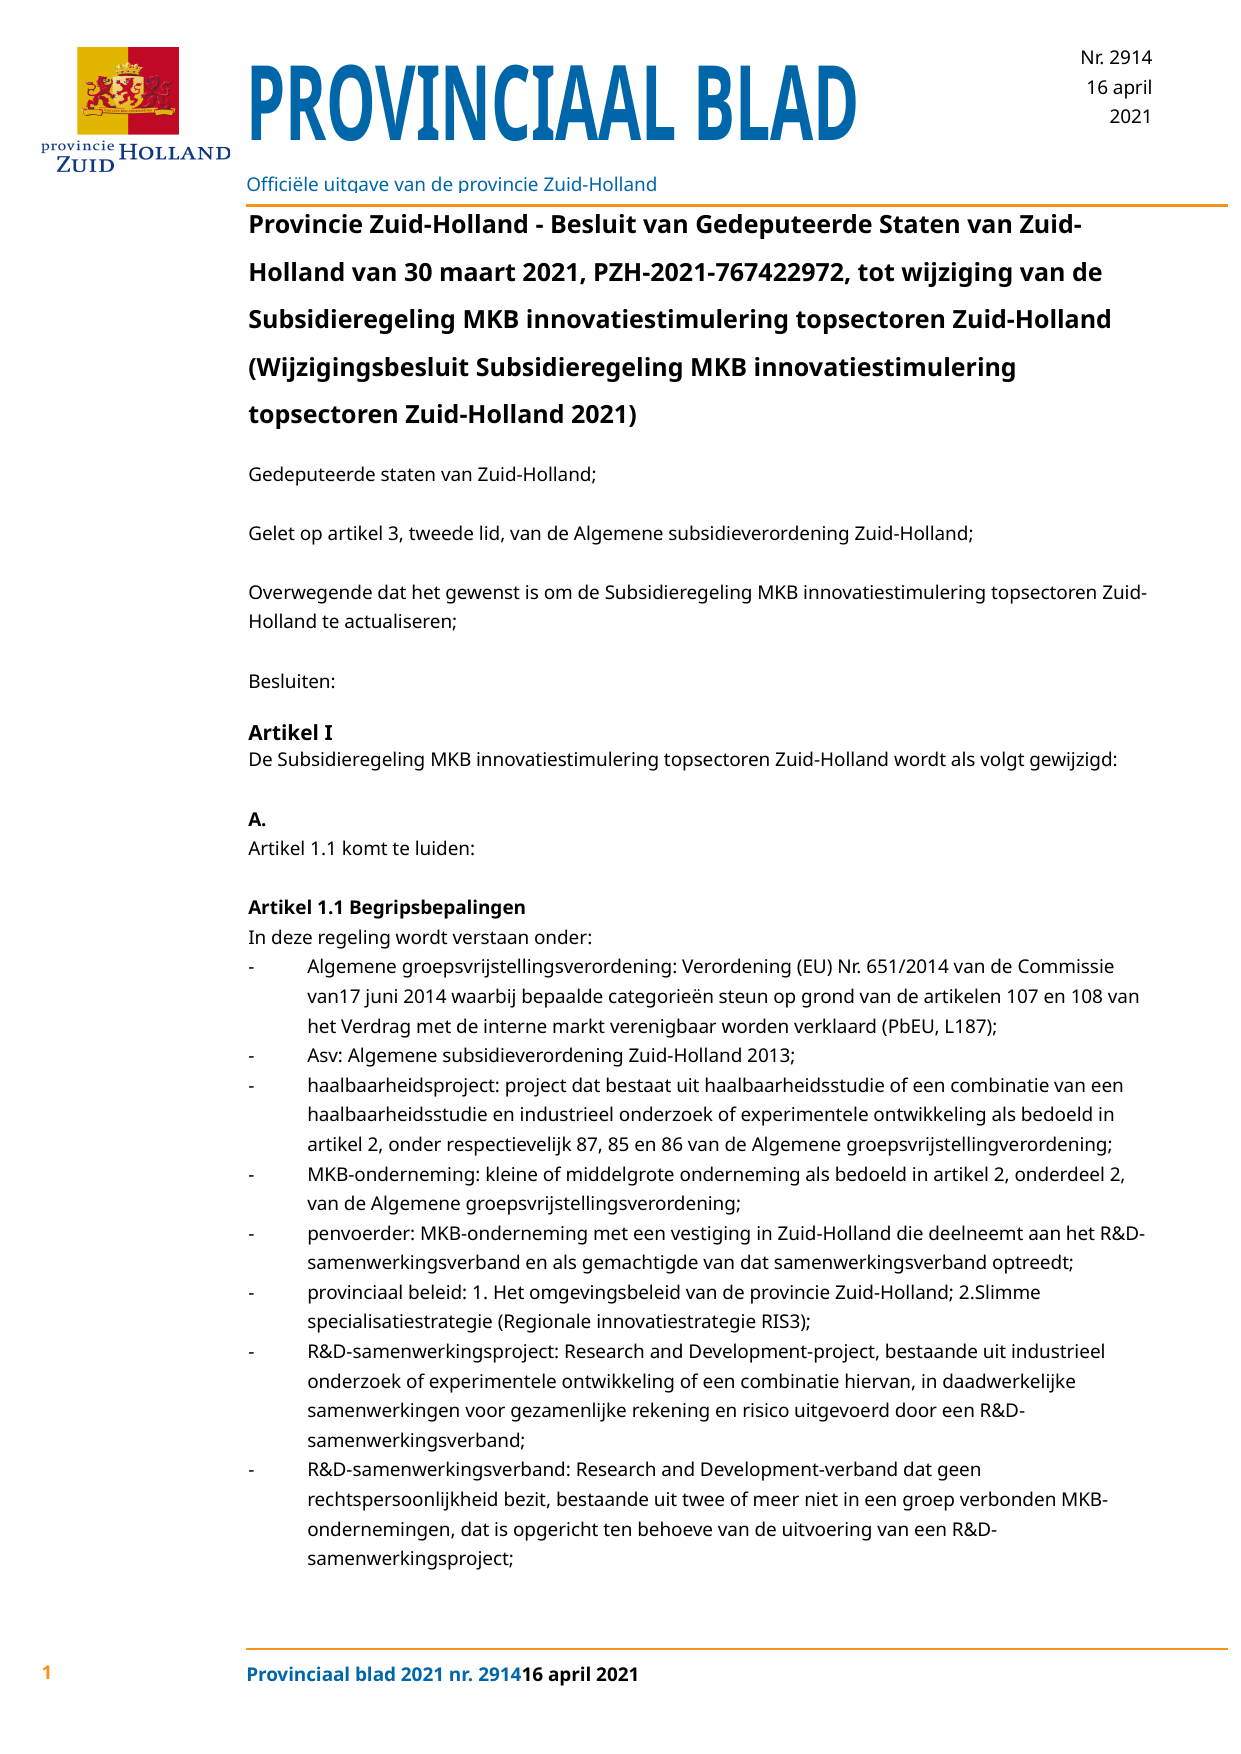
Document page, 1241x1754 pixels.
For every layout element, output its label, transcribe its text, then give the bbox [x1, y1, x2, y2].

list penvoerder: MKB-onderneming met een vestiging in Zuid-Holland die deelneemt aan het R&D-samenwerkingsverband en als gemachtigde van dat samenwerkingsverband optreedt; [248, 1220, 1152, 1275]
list R&D-samenwerkingsproject: Research and Development-project, bestaande uit industrieel onderzoek of experimentele ontwikkeling of een combinatie hiervan, in daadwerkelijke samenwerkingen voor gezamenlijke rekening en risico uitgevoerd door een R&D-samenwerkingsverband; [248, 1338, 1152, 1453]
list provinciaal beleid: 1. Het omgevingsbeleid van de provincie Zuid-Holland; 2.Slimme specialisatiestrategie (Regionale innovatiestrategie RIS3); [248, 1279, 1152, 1334]
list R&D-samenwerkingsverband: Research and Development-verband dat geen rechtspersoonlijkheid bezit, bestaande uit twee of meer niet in een groep verbonden MKB-ondernemingen, dat is opgericht ten behoeve van de uitvoering van een R&D-samenwerkingsproject; [248, 1457, 1152, 1571]
text A. [248, 806, 1152, 832]
list MKB-onderneming: kleine of middelgrote onderneming als bedoeld in artikel 2, onderdeel 2, van de Algemene groepsvrijstellingsverordening; [248, 1161, 1152, 1216]
text Besluiten: [248, 668, 1152, 693]
list haalbaarheidsproject: project dat bestaat uit haalbaarheidsstudie of een combinatie van een haalbaarheidsstudie en industrieel onderzoek of experimentele ontwikkeling als bedoeld in artikel 2, onder respectievelijk 87, 85 en 86 van de Algemene groepsvrijstellingverordening; [248, 1072, 1152, 1157]
text Artikel 1.1 Begripsbepalingen [248, 894, 1152, 920]
text Artikel 1.1 komt te luiden: [248, 835, 1152, 861]
list Asv: Algemene subsidieverordening Zuid-Holland 2013; [248, 1042, 1152, 1068]
text Gelet op artikel 3, tweede lid, van de Algemene subsidieverordening Zuid-Holland; [248, 520, 1152, 546]
text Artikel I [248, 718, 1152, 747]
picture [41, 47, 231, 172]
list Algemene groepsvrijstellingsverordening: Verordening (EU) Nr. 651/2014 van de Commissie van17 juni 2014 waarbij bepaalde categorieën steun op grond van de artikelen 107 en 108 van het Verdrag met de interne markt verenigbaar worden verklaard (PbEU, L187); [248, 954, 1152, 1039]
text De Subsidieregeling MKB innovatiestimulering topsectoren Zuid-Holland wordt als volgt gewijzigd: [248, 747, 1152, 772]
text Provincie Zuid-Holland - Besluit van Gedeputeerde Staten van Zuid-Holland van 30 maart 2021, PZH-2021-767422972, tot wijziging van de Subsidieregeling MKB innovatiestimulering topsectoren Zuid-Holland (Wijzigingsbesluit Subsidieregeling MKB innovatiestimulering topsectoren Zuid-Holland 2021) [248, 207, 1152, 431]
text In deze regeling wordt verstaan onder: [248, 924, 1152, 950]
text Gedeputeerde staten van Zuid-Holland; [248, 461, 1152, 486]
text Overwegende dat het gewenst is om de Subsidieregeling MKB innovatiestimulering topsectoren Zuid-Holland te actualiseren; [248, 579, 1152, 634]
